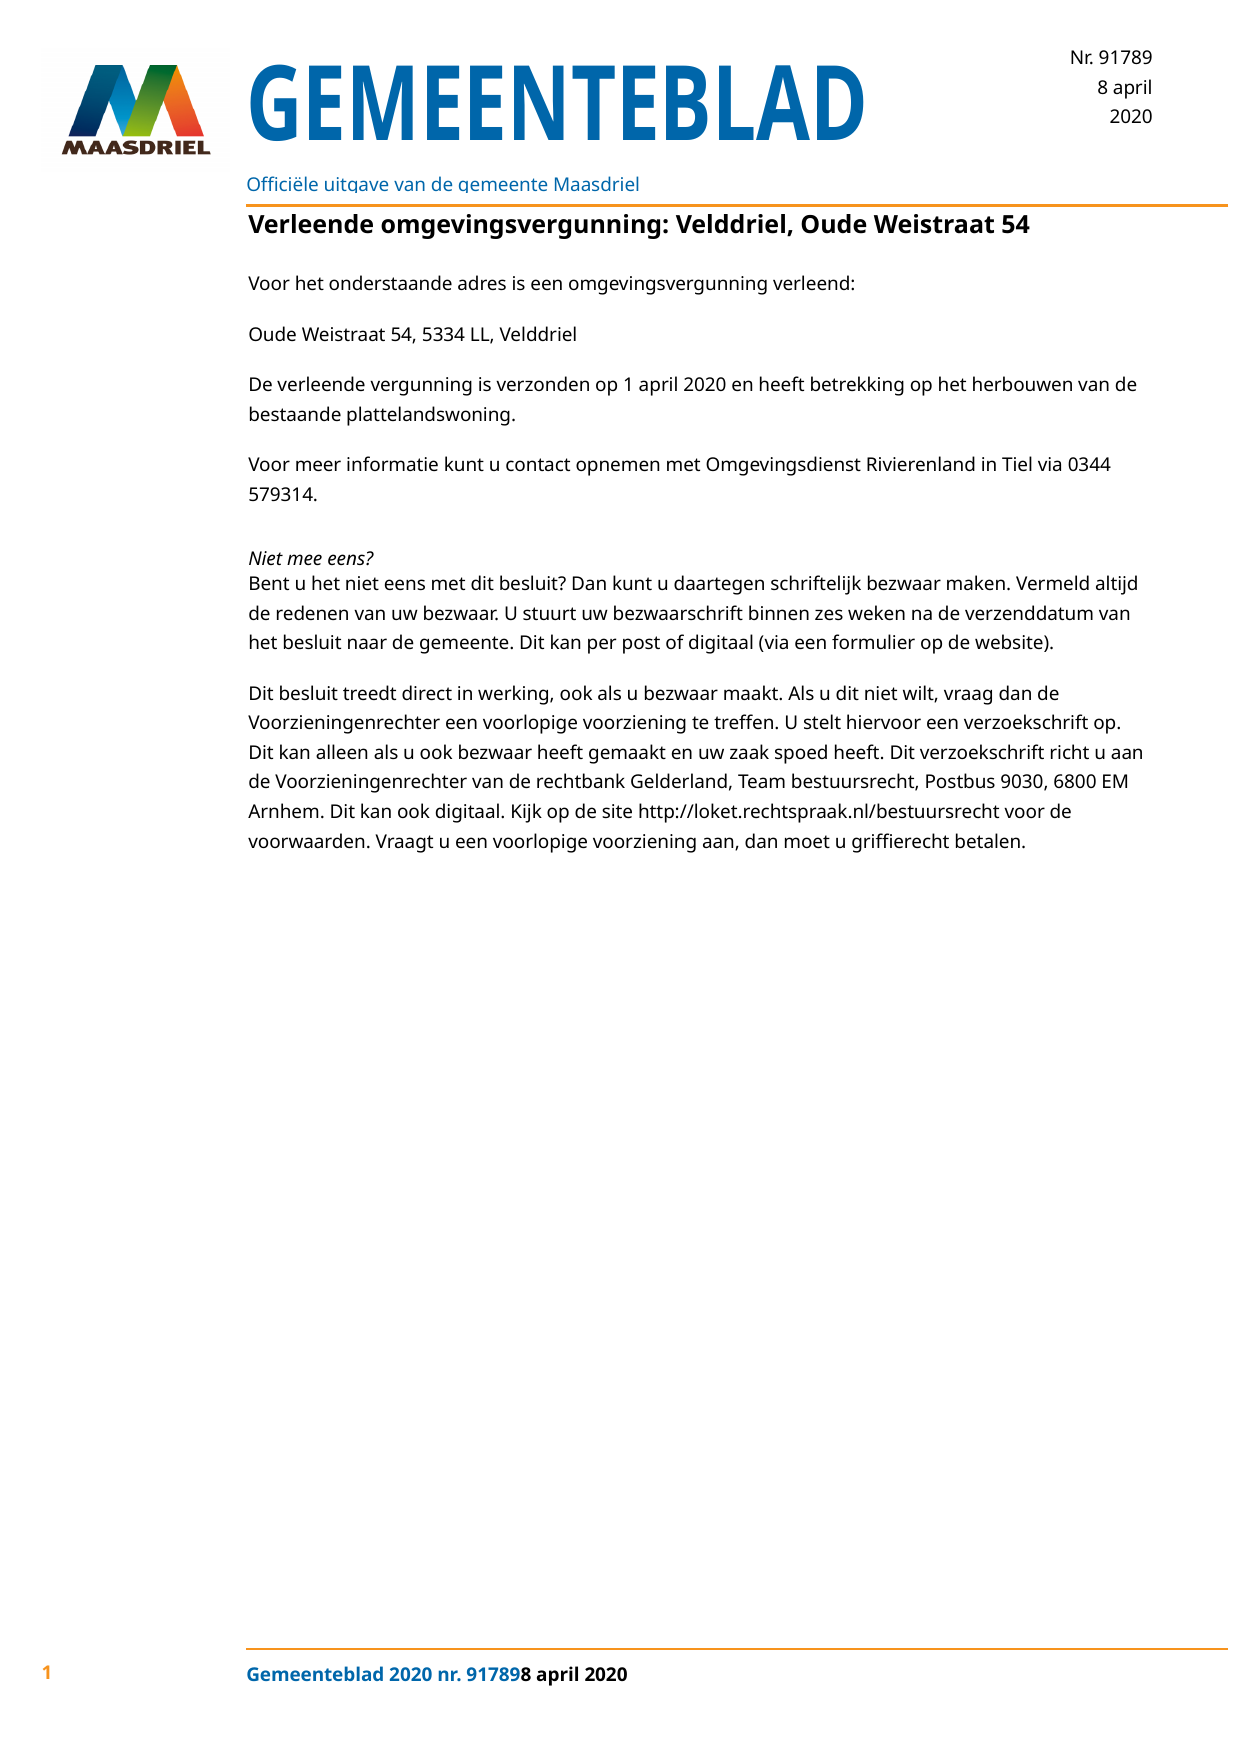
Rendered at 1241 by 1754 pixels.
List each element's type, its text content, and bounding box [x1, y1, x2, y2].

text De verleende vergunning is verzonden op 1 april 2020 en heeft betrekking op het herbouwen van de bestaande plattelandswoning. [248, 371, 1152, 426]
text Bent u het niet eens met dit besluit? Dan kunt u daartegen schriftelijk bezwaar maken. Vermeld altijd de redenen van uw bezwaar. U stuurt uw bezwaarschrift binnen zes weken na de verzenddatum van het besluit naar de gemeente. Dit kan per post of digitaal (via een formulier op de website). [248, 570, 1152, 655]
text Voor meer informatie kunt u contact opnemen met Omgevingsdienst Rivierenland in Tiel via 0344 579314. [248, 451, 1152, 506]
picture [41, 47, 231, 172]
text Verleende omgevingsvergunning: Velddriel, Oude Weistraat 54 [248, 207, 1152, 241]
text Niet mee eens? [248, 545, 1152, 570]
text Voor het onderstaande adres is een omgevingsvergunning verleend: [248, 270, 1152, 296]
text Oude Weistraat 54, 5334 LL, Velddriel [248, 321, 1152, 346]
text Dit besluit treedt direct in werking, ook als u bezwaar maakt. Als u dit niet wilt, vraag dan de Voorzieningenrechter een voorlopige voorziening te treffen. U stelt hiervoor een verzoekschrift op. Dit kan alleen als u ook bezwaar heeft gemaakt en uw zaak spoed heeft. Dit verzoekschrift richt u aan de Voorzieningenrechter van de rechtbank Gelderland, Team bestuursrecht, Postbus 9030, 6800 EM Arnhem. Dit kan ook digitaal. Kijk op de site http://loket.rechtspraak.nl/bestuursrecht voor de voorwaarden. Vraagt u een voorlopige voorziening aan, dan moet u griffierecht betalen. [248, 680, 1152, 854]
